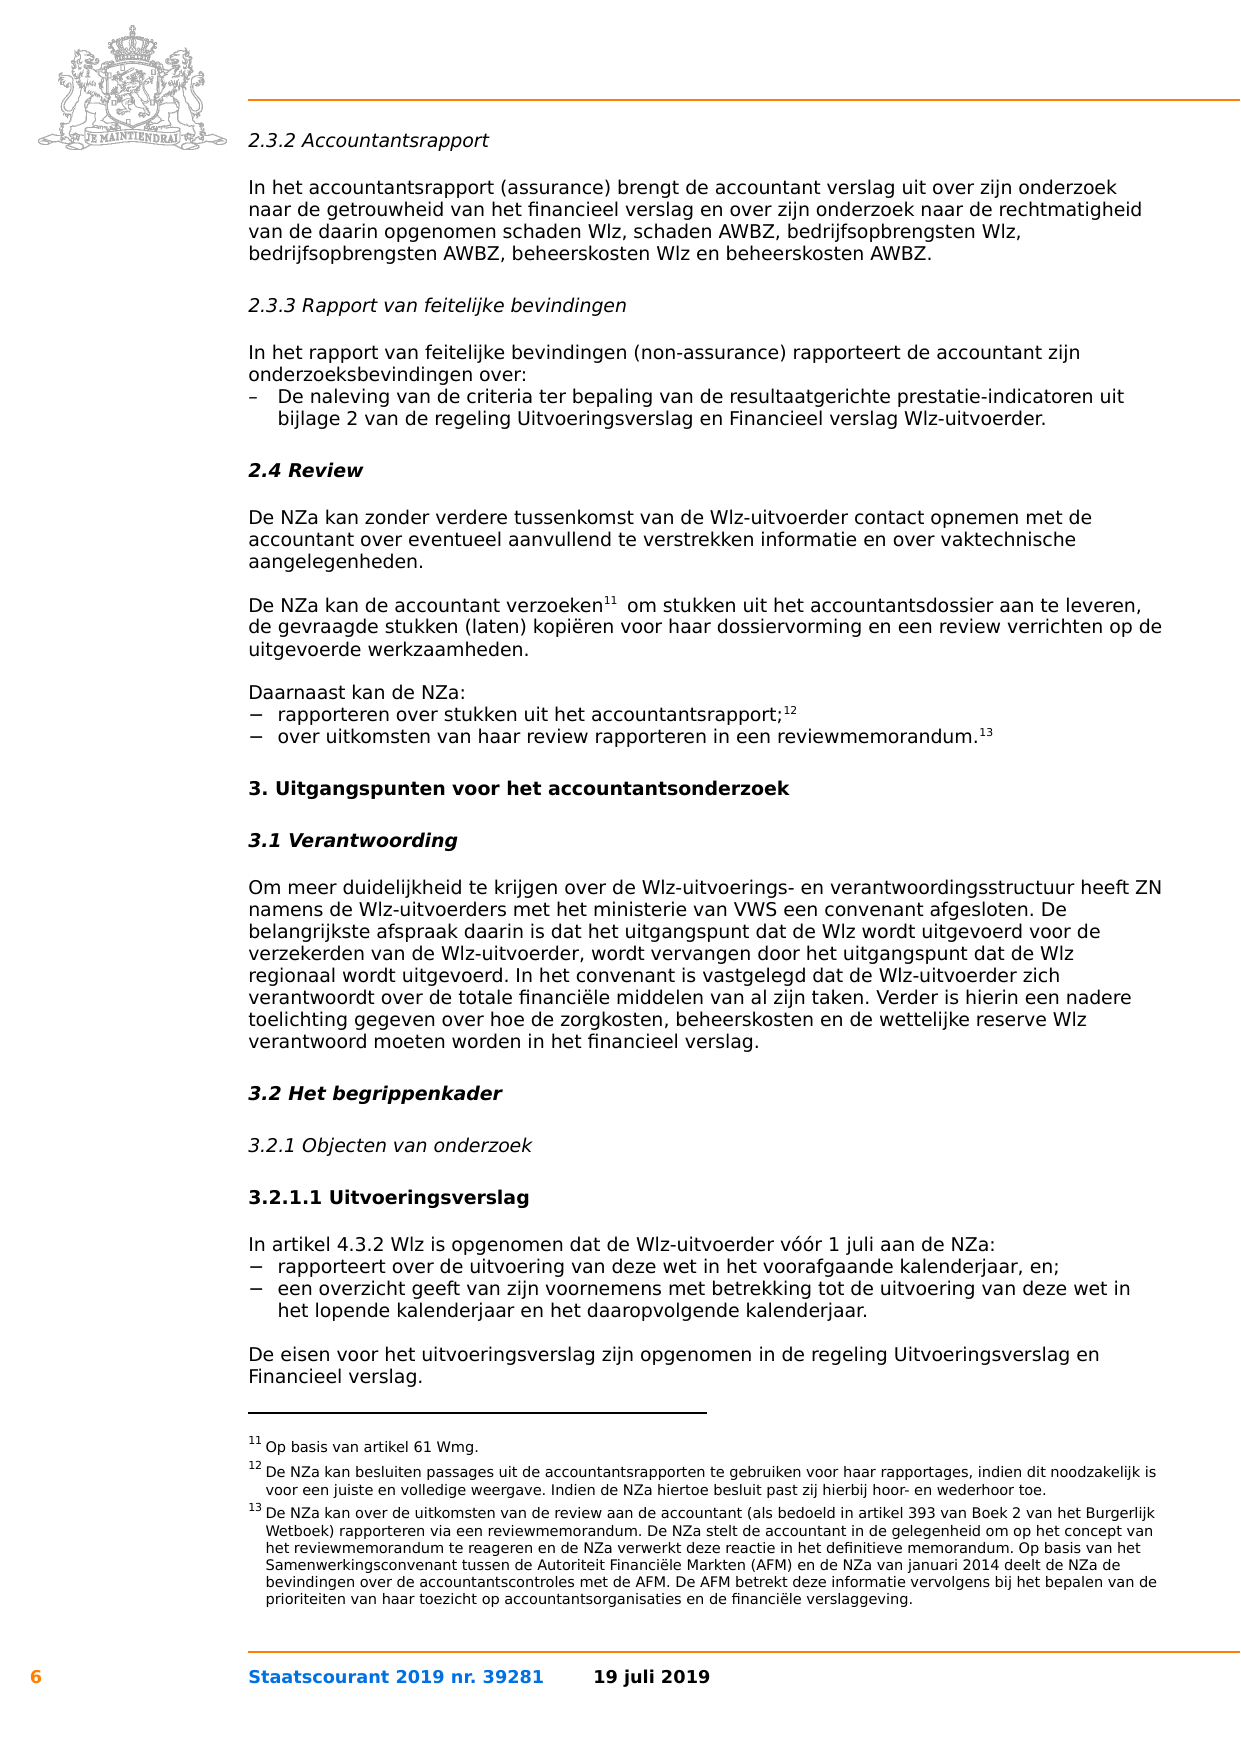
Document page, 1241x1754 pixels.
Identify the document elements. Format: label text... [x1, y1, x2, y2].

text − rapporteert over de uitvoering van deze wet in het voorafgaande kalenderjaar, en; [248, 1256, 1163, 1278]
text − rapporteren over stukken uit het accountantsrapport; [248, 704, 1163, 726]
text In het accountantsrapport (assurance) brengt de accountant verslag uit over zijn onderzoek naar de getrouwheid van het financieel verslag en over zijn onderzoek naar de rechtmatigheid van de daarin opgenomen schaden Wlz, schaden AWBZ, bedrijfsopbrengsten Wlz, bedrijfsopbrengsten AWBZ, beheerskosten Wlz en beheerskosten AWBZ. [248, 177, 1163, 265]
subtitle 3.1 Verantwoording [248, 830, 1163, 852]
subtitle 3.2.1.1 Uitvoeringsverslag [248, 1187, 1163, 1209]
picture [38, 25, 227, 150]
text De NZa kan zonder verdere tussenkomst van de Wlz-uitvoerder contact opnemen met de accountant over eventueel aanvullend te verstrekken informatie en over vaktechnische aangelegenheden. [248, 507, 1163, 573]
subtitle 2.3.3 Rapport van feitelijke bevindingen [248, 295, 1163, 317]
subtitle 3. Uitgangspunten voor het accountantsonderzoek [248, 778, 1163, 800]
text Op basis van artikel 61 Wmg. [248, 1434, 1163, 1457]
text In het rapport van feitelijke bevindingen (non-assurance) rapporteert de accountant zijn onderzoeksbevindingen over: [248, 342, 1163, 386]
subtitle 2.3.2 Accountantsrapport [248, 130, 1163, 152]
text Daarnaast kan de NZa: [248, 682, 1163, 704]
text De NZa kan de accountant verzoeken om stukken uit het accountantsdossier aan te leveren, de gevraagde stukken (laten) kopiëren voor haar dossiervorming en een review verrichten op de uitgevoerde werkzaamheden. [248, 594, 1163, 660]
text Om meer duidelijkheid te krijgen over de Wlz-uitvoerings- en verantwoordingsstructuur heeft ZN namens de Wlz-uitvoerders met het ministerie van VWS een convenant afgesloten. De belangrijkste afspraak daarin is dat het uitgangspunt dat de Wlz wordt uitgevoerd voor de verzekerden van de Wlz-uitvoerder, wordt vervangen door het uitgangspunt dat de Wlz regionaal wordt uitgevoerd. In het convenant is vastgelegd dat de Wlz-uitvoerder zich verantwoordt over de totale financiële middelen van al zijn taken. Verder is hierin een nadere toelichting gegeven over hoe de zorgkosten, beheerskosten en de wettelijke reserve Wlz verantwoord moeten worden in het financieel verslag. [248, 877, 1163, 1053]
subtitle 2.4 Review [248, 460, 1163, 482]
text De NZa kan over de uitkomsten van de review aan de accountant (als bedoeld in artikel 393 van Boek 2 van het Burgerlijk Wetboek) rapporteren via een reviewmemorandum. De NZa stelt de accountant in de gelegenheid om op het concept van het reviewmemorandum te reageren en de NZa verwerkt deze reactie in het definitieve memorandum. Op basis van het Samenwerkingsconvenant tussen de Autoriteit Financiële Markten (AFM) en de NZa van januari 2014 deelt de NZa de bevindingen over de accountantscontroles met de AFM. De AFM betrekt deze informatie vervolgens bij het bepalen van de prioriteiten van haar toezicht op accountantsorganisaties en de financiële verslaggeving. [248, 1501, 1163, 1608]
subtitle 3.2.1 Objecten van onderzoek [248, 1135, 1163, 1157]
text In artikel 4.3.2 Wlz is opgenomen dat de Wlz-uitvoerder vóór 1 juli aan de NZa: [248, 1234, 1163, 1256]
text De eisen voor het uitvoeringsverslag zijn opgenomen in de regeling Uitvoeringsverslag en Financieel verslag. [248, 1344, 1163, 1388]
text De NZa kan besluiten passages uit de accountantsrapporten te gebruiken voor haar rapportages, indien dit noodzakelijk is voor een juiste en volledige weergave. Indien de NZa hiertoe besluit past zij hierbij hoor- en wederhoor toe. [248, 1459, 1163, 1498]
text – De naleving van de criteria ter bepaling van de resultaatgerichte prestatie-indicatoren uit bijlage 2 van de regeling Uitvoeringsverslag en Financieel verslag Wlz-uitvoerder. [248, 386, 1163, 430]
text − over uitkomsten van haar review rapporteren in een reviewmemorandum. [248, 726, 1163, 748]
subtitle 3.2 Het begrippenkader [248, 1083, 1163, 1105]
text − een overzicht geeft van zijn voornemens met betrekking tot de uitvoering van deze wet in het lopende kalenderjaar en het daaropvolgende kalenderjaar. [248, 1278, 1163, 1322]
